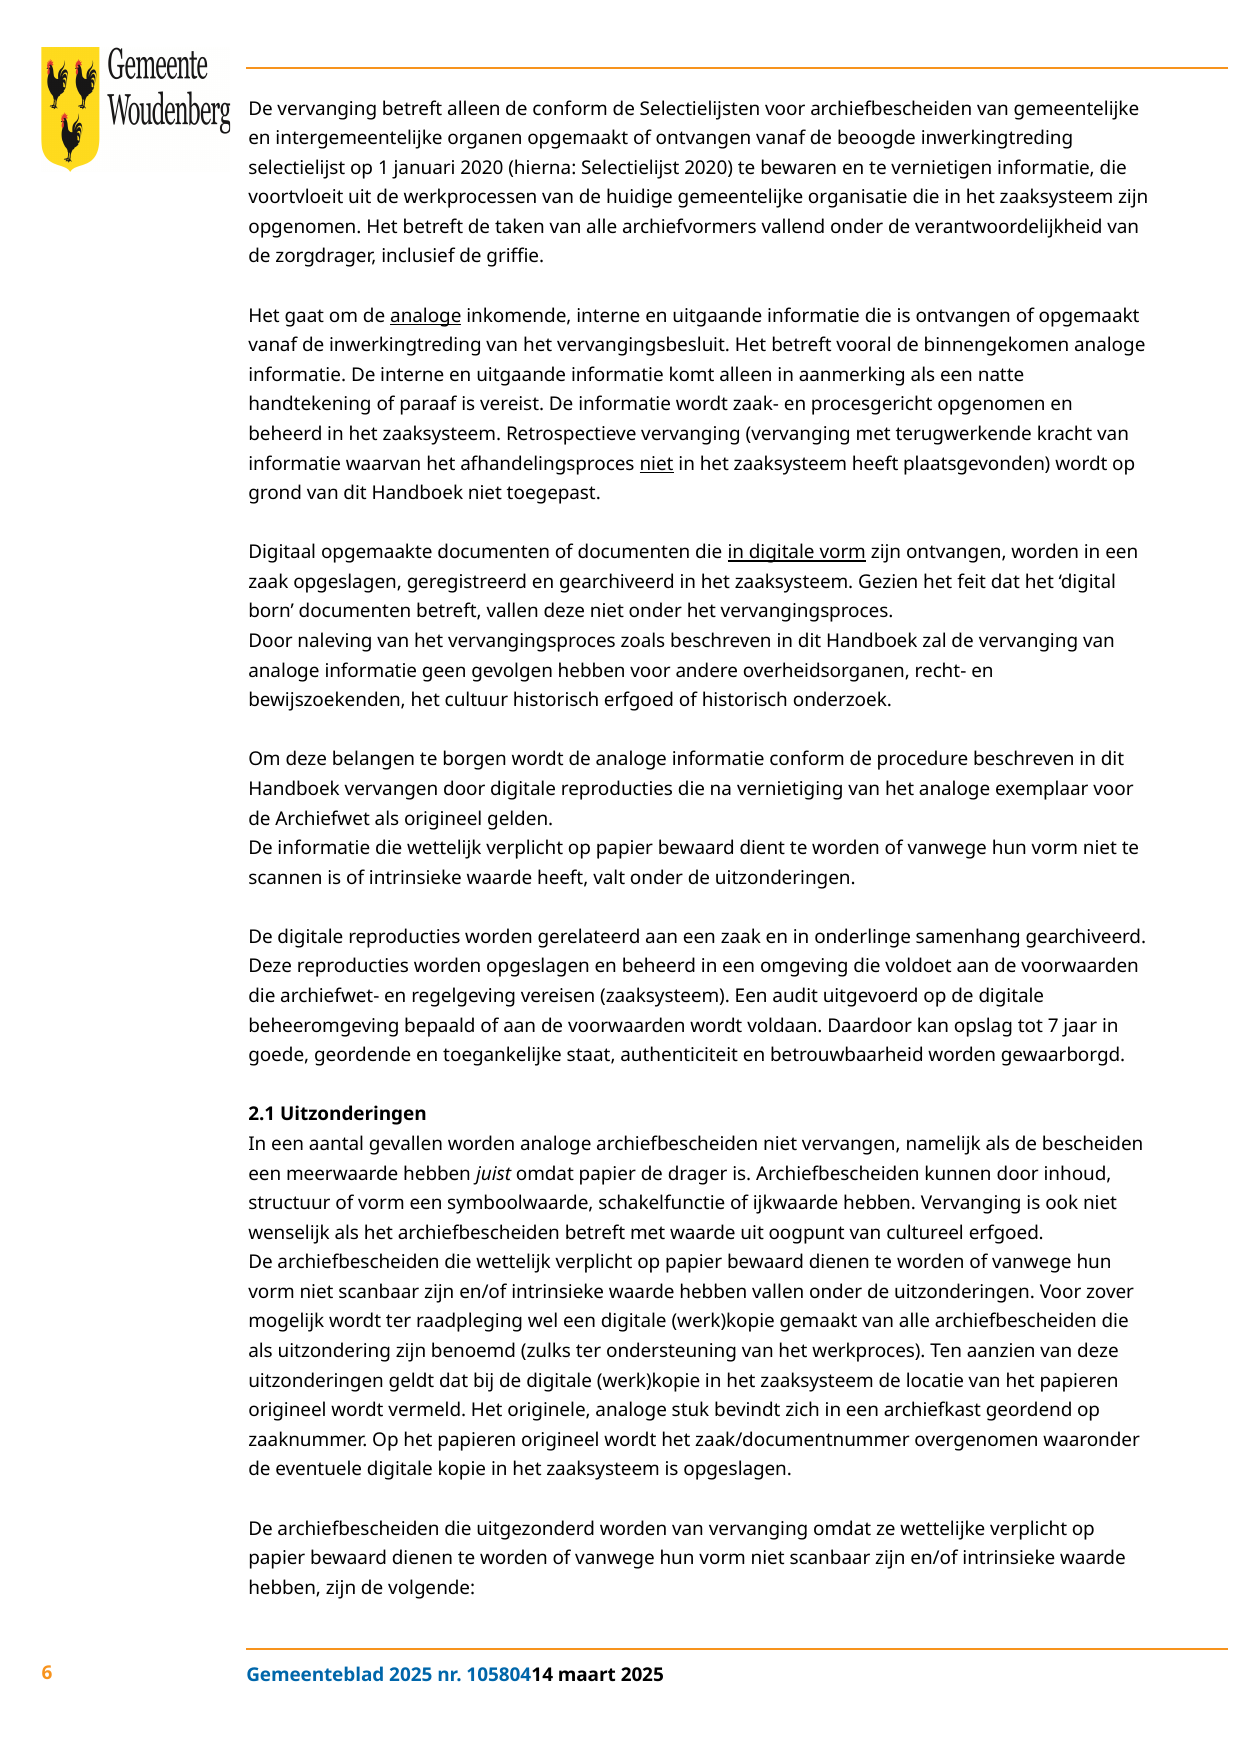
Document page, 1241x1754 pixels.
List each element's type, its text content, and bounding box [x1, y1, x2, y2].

text De archiefbescheiden die wettelijk verplicht op papier bewaard dienen te worden of vanwege hun vorm niet scanbaar zijn en/of intrinsieke waarde hebben vallen onder de uitzonderingen. Voor zover mogelijk wordt ter raadpleging wel een digitale (werk)kopie gemaakt van alle archiefbescheiden die als uitzondering zijn benoemd (zulks ter ondersteuning van het werkproces). Ten aanzien van deze uitzonderingen geldt dat bij de digitale (werk)kopie in het zaaksysteem de locatie van het papieren origineel wordt vermeld. Het originele, analoge stuk bevindt zich in een archiefkast geordend op zaaknummer. Op het papieren origineel wordt het zaak/documentnummer overgenomen waaronder de eventuele digitale kopie in het zaaksysteem is opgeslagen. [248, 1248, 1152, 1481]
text In een aantal gevallen worden analoge archiefbescheiden niet vervangen, namelijk als de bescheiden een meerwaarde hebben juist omdat papier de drager is. Archiefbescheiden kunnen door inhoud, structuur of vorm een symboolwaarde, schakelfunctie of ijkwaarde hebben. Vervanging is ook niet wenselijk als het archiefbescheiden betreft met waarde uit oogpunt van cultureel erfgoed. [248, 1130, 1152, 1245]
text Door naleving van het vervangingsproces zoals beschreven in dit Handboek zal de vervanging van analoge informatie geen gevolgen hebben voor andere overheidsorganen, recht- en bewijszoekenden, het cultuur historisch erfgoed of historisch onderzoek. [248, 627, 1152, 712]
text De informatie die wettelijk verplicht op papier bewaard dient te worden of vanwege hun vorm niet te scannen is of intrinsieke waarde heeft, valt onder de uitzonderingen. [248, 834, 1152, 890]
text De archiefbescheiden die uitgezonderd worden van vervanging omdat ze wettelijke verplicht op papier bewaard dienen te worden of vanwege hun vorm niet scanbaar zijn en/of intrinsieke waarde hebben, zijn de volgende: [248, 1515, 1152, 1600]
text De vervanging betreft alleen de conform de Selectielijsten voor archiefbescheiden van gemeentelijke en intergemeentelijke organen opgemaakt of ontvangen vanaf de beoogde inwerkingtreding selectielijst op 1 januari 2020 (hierna: Selectielijst 2020) te bewaren en te vernietigen informatie, die voortvloeit uit de werkprocessen van de huidige gemeentelijke organisatie die in het zaaksysteem zijn opgenomen. Het betreft de taken van alle archiefvormers vallend onder de verantwoordelijkheid van de zorgdrager, inclusief de griffie. [248, 95, 1152, 268]
text De digitale reproducties worden gerelateerd aan een zaak en in onderlinge samenhang gearchiveerd. Deze reproducties worden opgeslagen en beheerd in een omgeving die voldoet aan de voorwaarden die archiefwet- en regelgeving vereisen (zaaksysteem). Een audit uitgevoerd op de digitale beheeromgeving bepaald of aan de voorwaarden wordt voldaan. Daardoor kan opslag tot 7 jaar in goede, geordende en toegankelijke staat, authenticiteit en betrouwbaarheid worden gewaarborgd. [248, 923, 1152, 1067]
text 2.1 Uitzonderingen [248, 1101, 1152, 1126]
picture [41, 47, 231, 172]
text Digitaal opgemaakte documenten of documenten die in digitale vorm zijn ontvangen, worden in een zaak opgeslagen, geregistreerd en gearchiveerd in het zaaksysteem. Gezien het feit dat het ‘digital born’ documenten betreft, vallen deze niet onder het vervangingsproces. [248, 538, 1152, 623]
text Om deze belangen te borgen wordt de analoge informatie conform de procedure beschreven in dit Handboek vervangen door digitale reproducties die na vernietiging van het analoge exemplaar voor de Archiefwet als origineel gelden. [248, 746, 1152, 831]
text Het gaat om de analoge inkomende, interne en uitgaande informatie die is ontvangen of opgemaakt vanaf de inwerkingtreding van het vervangingsbesluit. Het betreft vooral de binnengekomen analoge informatie. De interne en uitgaande informatie komt alleen in aanmerking als een natte handtekening of paraaf is vereist. De informatie wordt zaak- en procesgericht opgenomen en beheerd in het zaaksysteem. Retrospectieve vervanging (vervanging met terugwerkende kracht van informatie waarvan het afhandelingsproces niet in het zaaksysteem heeft plaatsgevonden) wordt op grond van dit Handboek niet toegepast. [248, 302, 1152, 505]
